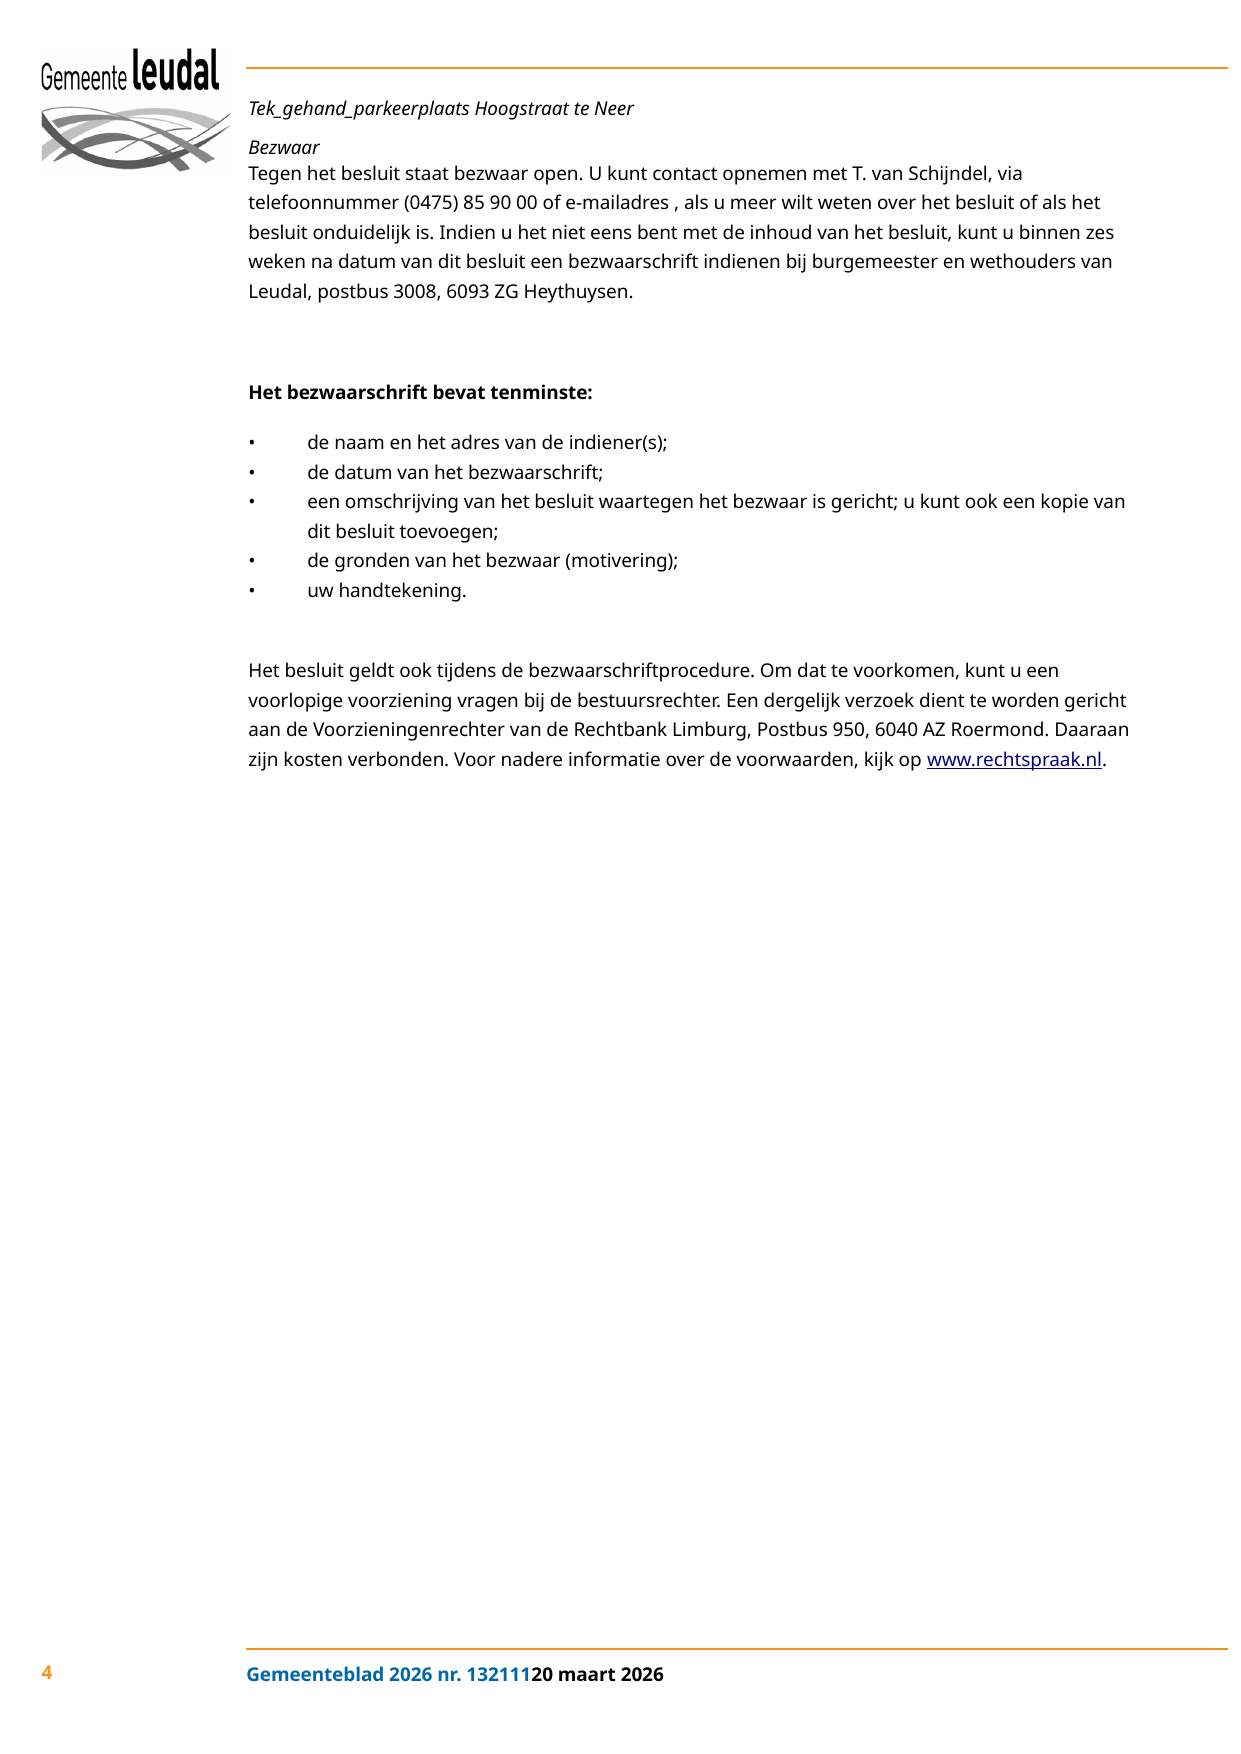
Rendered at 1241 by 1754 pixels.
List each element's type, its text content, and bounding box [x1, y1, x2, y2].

text Tek_gehand_parkeerplaats Hoogstraat te Neer [248, 95, 1152, 121]
text Het besluit geldt ook tijdens de bezwaarschriftprocedure. Om dat te voorkomen, kunt u een voorlopige voorziening vragen bij de bestuursrechter. Een dergelijk verzoek dient te worden gericht aan de Voorzieningenrechter van de Rechtbank Limburg, Postbus 950, 6040 AZ Roermond. Daaraan zijn kosten verbonden. Voor nadere informatie over de voorwaarden, kijk op www.rechtspraak.nl. [248, 657, 1152, 772]
list de datum van het bezwaarschrift; [248, 459, 1152, 485]
text Tegen het besluit staat bezwaar open. U kunt contact opnemen met T. van Schijndel, via telefoonnummer (0475) 85 90 00 of e-mailadres , als u meer wilt weten over het besluit of als het besluit onduidelijk is. Indien u het niet eens bent met de inhoud van het besluit, kunt u binnen zes weken na datum van dit besluit een bezwaarschrift indienen bij burgemeester en wethouders van Leudal, postbus 3008, 6093 ZG Heythuysen. [248, 160, 1152, 304]
list een omschrijving van het besluit waartegen het bezwaar is gericht; u kunt ook een kopie van dit besluit toevoegen; [248, 488, 1152, 544]
list uw handtekening. [248, 577, 1152, 603]
text Het bezwaarschrift bevat tenminste: [248, 379, 1152, 405]
text Bezwaar [248, 134, 1152, 160]
picture [41, 47, 231, 172]
list de naam en het adres van de indiener(s); [248, 429, 1152, 455]
list de gronden van het bezwaar (motivering); [248, 548, 1152, 573]
